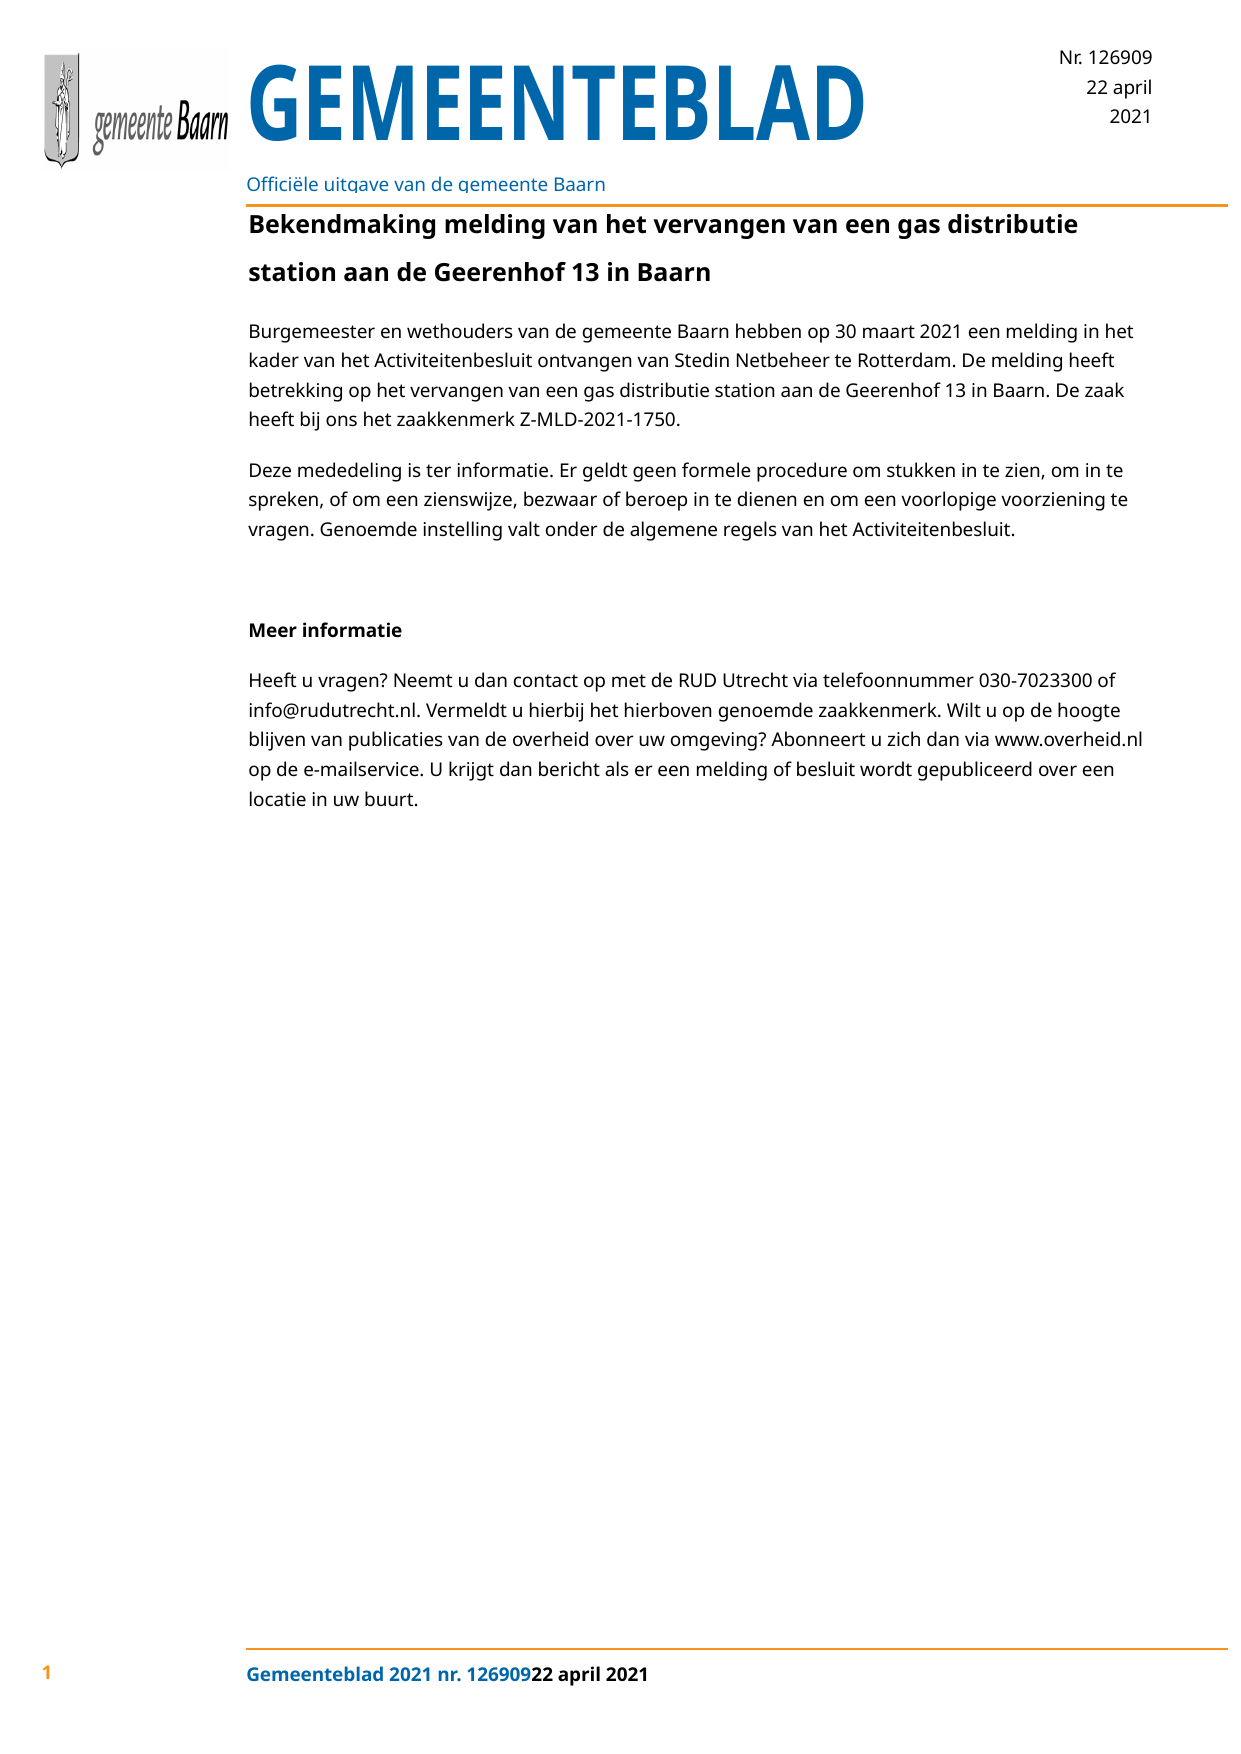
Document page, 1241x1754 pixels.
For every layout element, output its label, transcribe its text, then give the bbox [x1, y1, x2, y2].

picture [41, 47, 231, 172]
text Heeft u vragen? Neemt u dan contact op met de RUD Utrecht via telefoonnummer 030-7023300 of info@rudutrecht.nl. Vermeldt u hierbij het hierboven genoemde zaakkenmerk. Wilt u op de hoogte blijven van publicaties van de overheid over uw omgeving? Abonneert u zich dan via www.overheid.nl op de e-mailservice. U krijgt dan bericht als er een melding of besluit wordt gepubliceerd over een locatie in uw buurt. [248, 667, 1152, 812]
text Bekendmaking melding van het vervangen van een gas distributie station aan de Geerenhof 13 in Baarn [248, 207, 1152, 288]
text Deze mededeling is ter informatie. Er geldt geen formele procedure om stukken in te zien, om in te spreken, of om een zienswijze, bezwaar of beroep in te dienen en om een voorlopige voorziening te vragen. Genoemde instelling valt onder de algemene regels van het Activiteitenbesluit. [248, 457, 1152, 542]
text Burgemeester en wethouders van de gemeente Baarn hebben op 30 maart 2021 een melding in het kader van het Activiteitenbesluit ontvangen van Stedin Netbeheer te Rotterdam. De melding heeft betrekking op het vervangen van een gas distributie station aan de Geerenhof 13 in Baarn. De zaak heeft bij ons het zaakkenmerk Z-MLD-2021-1750. [248, 318, 1152, 432]
text Meer informatie [248, 617, 1152, 643]
